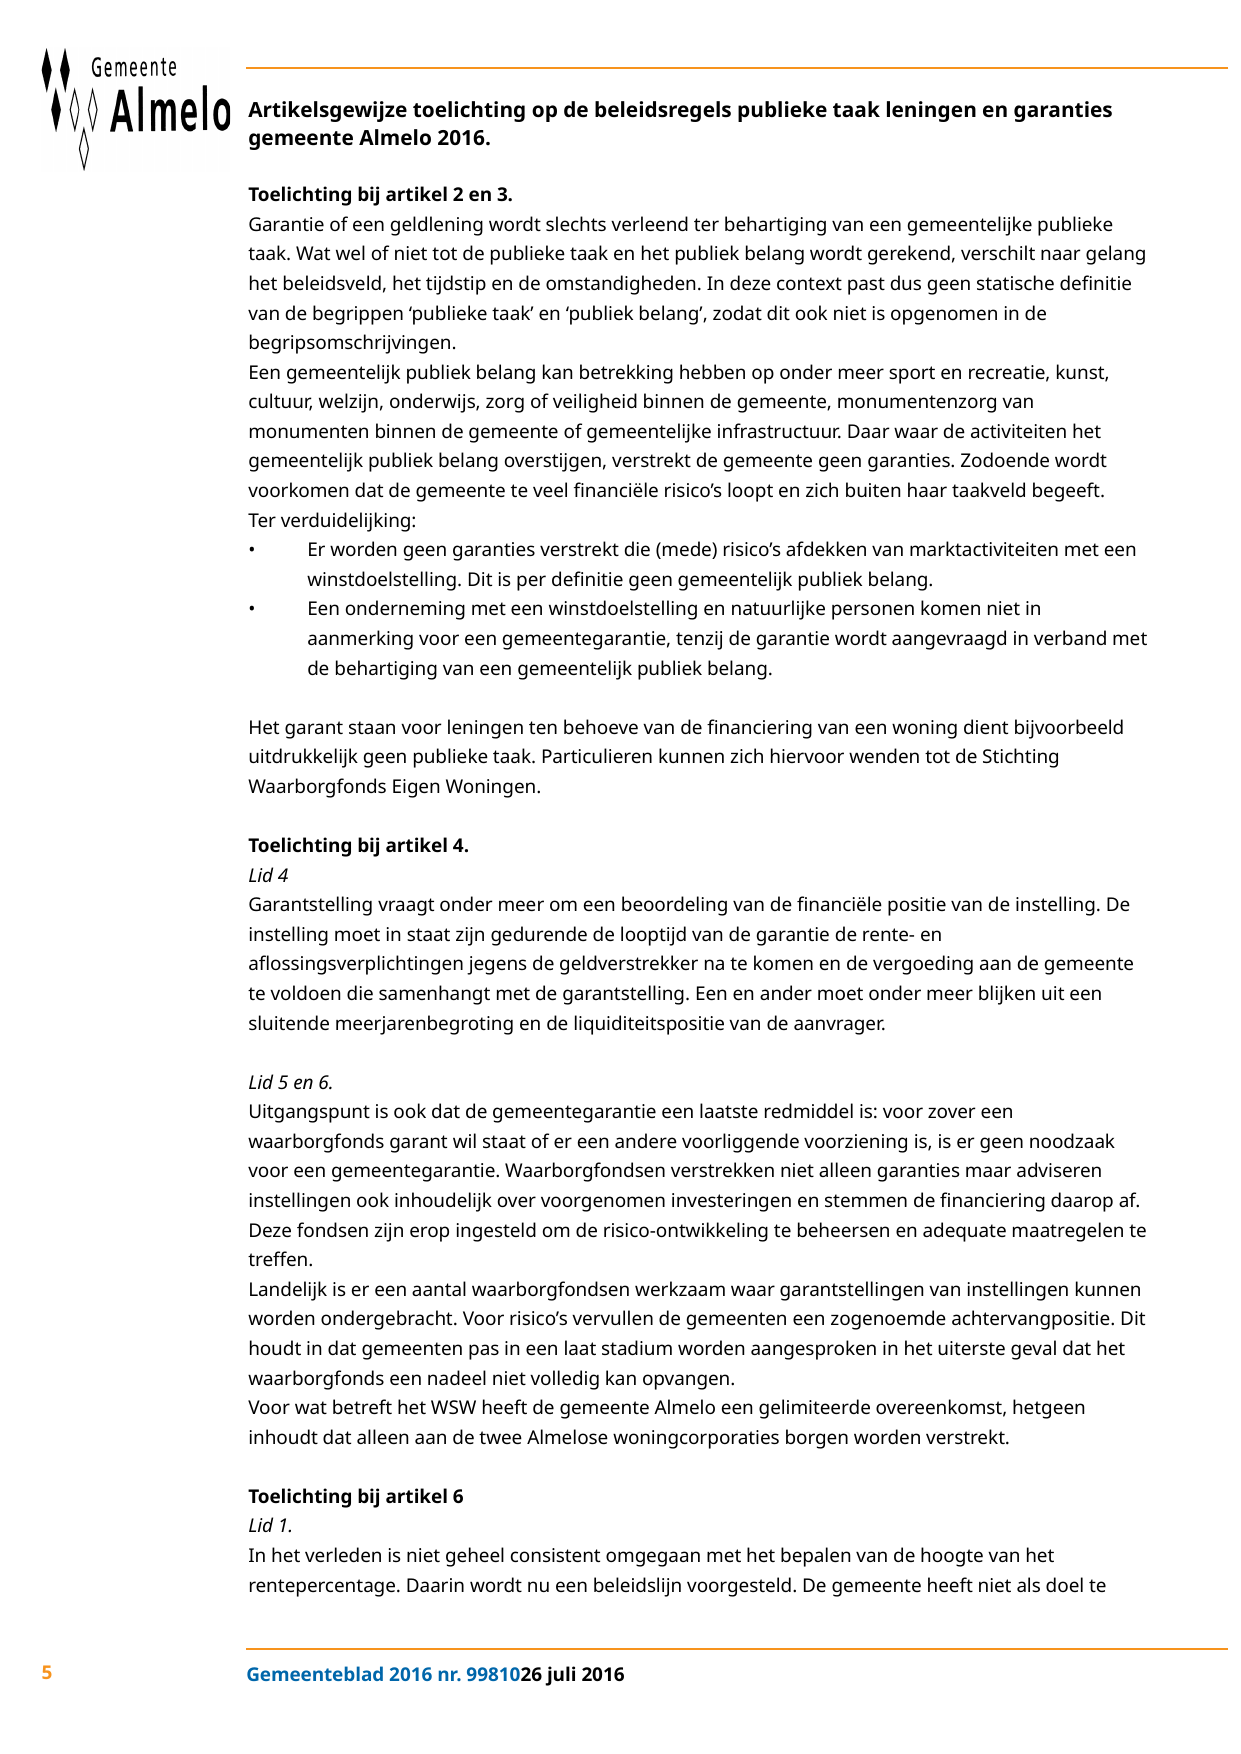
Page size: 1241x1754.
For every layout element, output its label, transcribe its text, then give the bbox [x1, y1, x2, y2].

list Een onderneming met een winstdoelstelling en natuurlijke personen komen niet in aanmerking voor een gemeentegarantie, tenzij de garantie wordt aangevraagd in verband met de behartiging van een gemeentelijk publiek belang. [248, 596, 1152, 680]
text Een gemeentelijk publiek belang kan betrekking hebben op onder meer sport en recreatie, kunst, cultuur, welzijn, onderwijs, zorg of veiligheid binnen de gemeente, monumentenzorg van monumenten binnen de gemeente of gemeentelijke infrastructuur. Daar waar de activiteiten het gemeentelijk publiek belang overstijgen, verstrekt de gemeente geen garanties. Zodoende wordt voorkomen dat de gemeente te veel financiële risico’s loopt en zich buiten haar taakveld begeeft. [248, 359, 1152, 503]
text Uitgangspunt is ook dat de gemeentegarantie een laatste redmiddel is: voor zover een waarborgfonds garant wil staat of er een andere voorliggende voorziening is, is er geen noodzaak voor een gemeentegarantie. Waarborgfondsen verstrekken niet alleen garanties maar adviseren instellingen ook inhoudelijk over voorgenomen investeringen en stemmen de financiering daarop af. Deze fondsen zijn erop ingesteld om de risico-ontwikkeling te beheersen en adequate maatregelen te treffen. [248, 1098, 1152, 1272]
text In het verleden is niet geheel consistent omgegaan met het bepalen van de hoogte van het rentepercentage. Daarin wordt nu een beleidslijn voorgesteld. De gemeente heeft niet als doel te [248, 1542, 1152, 1597]
text Artikelsgewijze toelichting op de beleidsregels publieke taak leningen en garanties gemeente Almelo 2016. [248, 95, 1152, 152]
text Toelichting bij artikel 4. [248, 832, 1152, 858]
text Ter verduidelijking: [248, 507, 1152, 532]
text Garantie of een geldlening wordt slechts verleend ter behartiging van een gemeentelijke publieke taak. Wat wel of niet tot de publieke taak en het publiek belang wordt gerekend, verschilt naar gelang het beleidsveld, het tijdstip en de omstandigheden. In deze context past dus geen statische definitie van de begrippen ‘publieke taak’ en ‘publiek belang’, zodat dit ook niet is opgenomen in de begripsomschrijvingen. [248, 211, 1152, 355]
text Lid 4 [248, 862, 1152, 887]
text Toelichting bij artikel 6 [248, 1483, 1152, 1509]
list Er worden geen garanties verstrekt die (mede) risico’s afdekken van marktactiviteiten met een winstdoelstelling. Dit is per definitie geen gemeentelijk publiek belang. [248, 536, 1152, 592]
text Lid 5 en 6. [248, 1069, 1152, 1094]
text Garantstelling vraagt onder meer om een beoordeling van de financiële positie van de instelling. De instelling moet in staat zijn gedurende de looptijd van de garantie de rente- en aflossingsverplichtingen jegens de geldverstrekker na te komen en de vergoeding aan de gemeente te voldoen die samenhangt met de garantstelling. Een en ander moet onder meer blijken uit een sluitende meerjarenbegroting en de liquiditeitspositie van de aanvrager. [248, 891, 1152, 1035]
text Toelichting bij artikel 2 en 3. [248, 181, 1152, 207]
text Voor wat betreft het WSW heeft de gemeente Almelo een gelimiteerde overeenkomst, hetgeen inhoudt dat alleen aan de twee Almelose woningcorporaties borgen worden verstrekt. [248, 1394, 1152, 1449]
text Het garant staan voor leningen ten behoeve van de financiering van een woning dient bijvoorbeeld uitdrukkelijk geen publieke taak. Particulieren kunnen zich hiervoor wenden tot de Stichting Waarborgfonds Eigen Woningen. [248, 714, 1152, 799]
text Landelijk is er een aantal waarborgfondsen werkzaam waar garantstellingen van instellingen kunnen worden ondergebracht. Voor risico’s vervullen de gemeenten een zogenoemde achtervangpositie. Dit houdt in dat gemeenten pas in een laat stadium worden aangesproken in het uiterste geval dat het waarborgfonds een nadeel niet volledig kan opvangen. [248, 1276, 1152, 1390]
text Lid 1. [248, 1513, 1152, 1538]
picture [41, 47, 231, 172]
